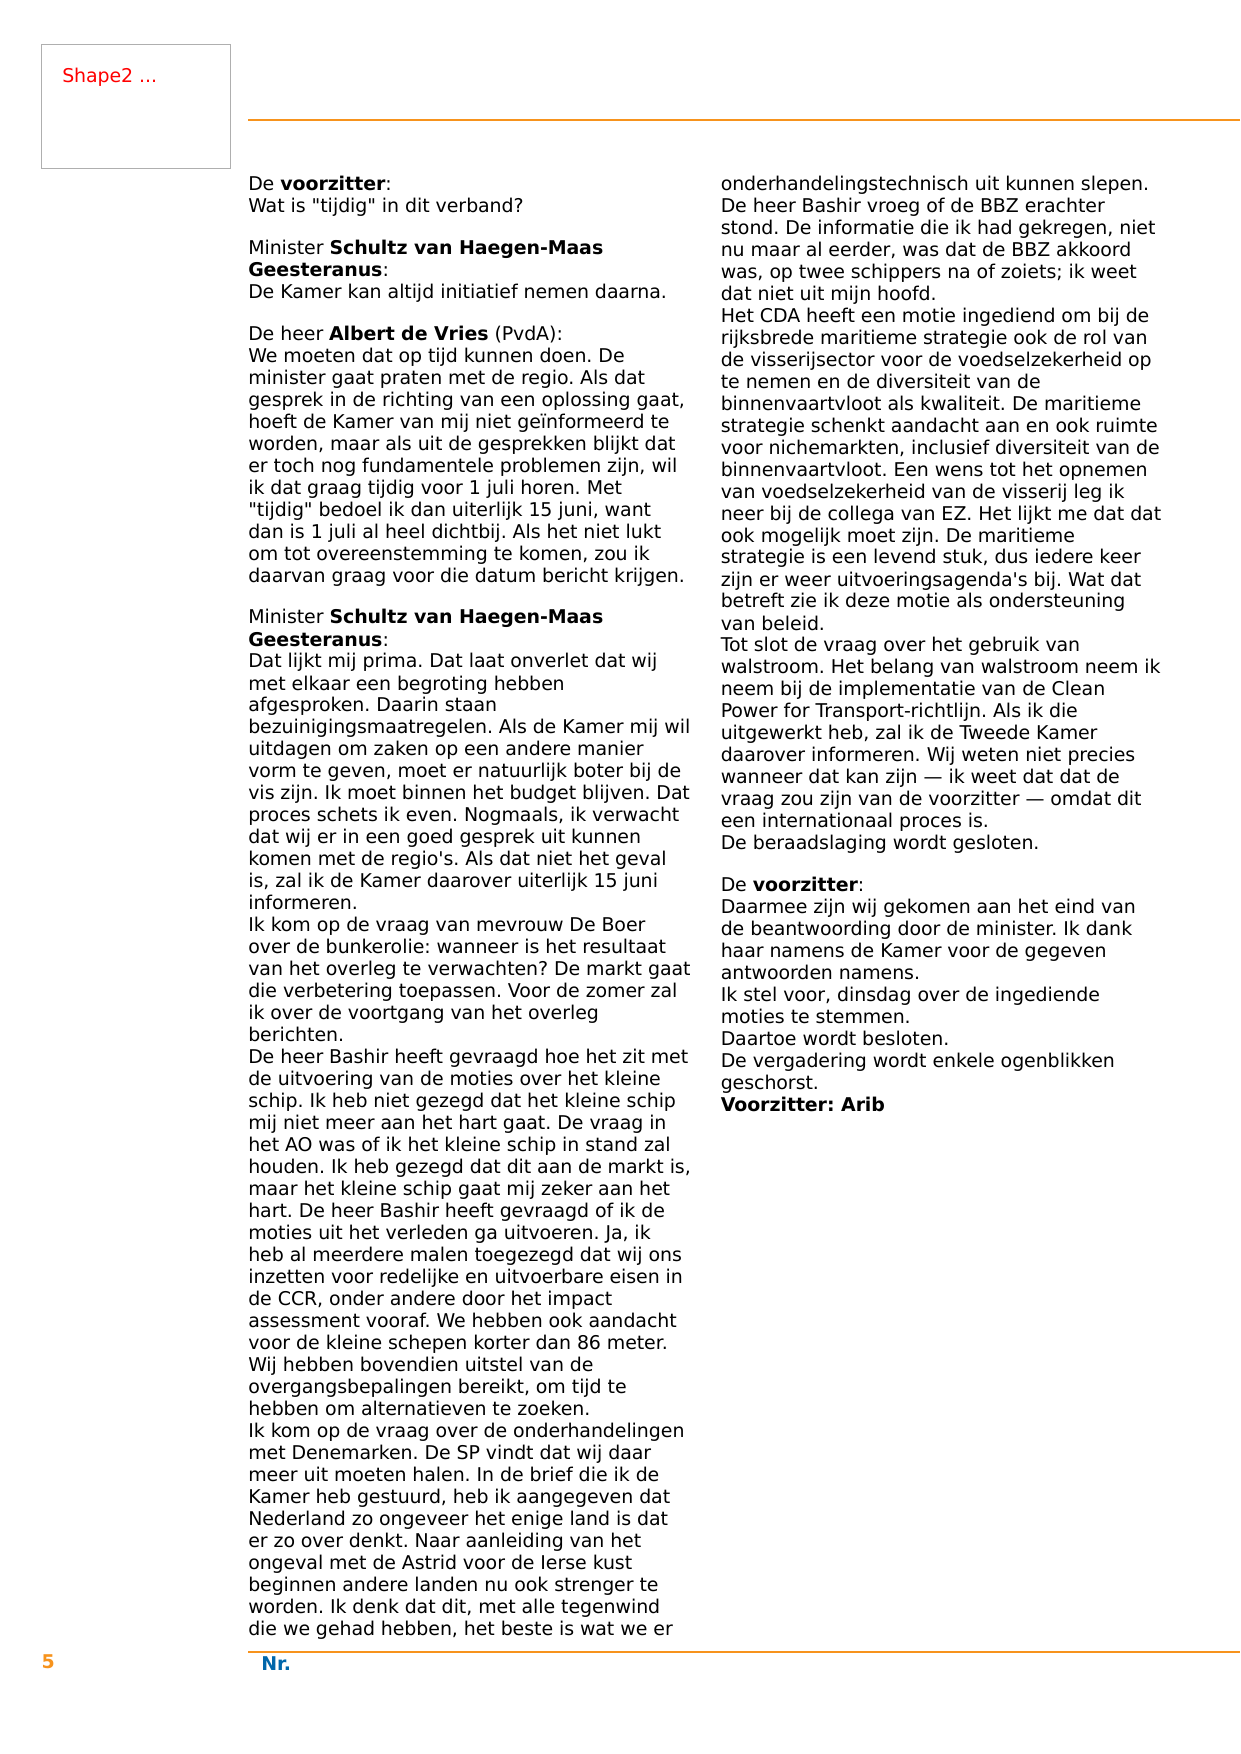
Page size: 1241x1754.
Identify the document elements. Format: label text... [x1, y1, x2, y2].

text Minister Schultz van Haegen-Maas Geesteranus: [248, 237, 691, 281]
text Daartoe wordt besloten. [721, 1028, 1163, 1050]
text Ik kom op de vraag van mevrouw De Boer over de bunkerolie: wanneer is het resultaat van het overleg te verwachten? De markt gaat die verbetering toepassen. Voor de zomer zal ik over de voortgang van het overleg berichten. [248, 914, 691, 1046]
text De beraadslaging wordt gesloten. [721, 832, 1163, 854]
text De Kamer kan altijd initiatief nemen daarna. [248, 281, 691, 303]
text De voorzitter: [248, 173, 691, 195]
text Wat is "tijdig" in dit verband? [248, 195, 691, 217]
text Tot slot de vraag over het gebruik van walstroom. Het belang van walstroom neem ik neem bij de implementatie van de Clean Power for Transport-richtlijn. Als ik die uitgewerkt heb, zal ik de Tweede Kamer daarover informeren. Wij weten niet precies wanneer dat kan zijn — ik weet dat dat de vraag zou zijn van de voorzitter — omdat dit een internationaal proces is. [721, 634, 1163, 832]
text Ik kom op de vraag over de onderhandelingen met Denemarken. De SP vindt dat wij daar meer uit moeten halen. In de brief die ik de Kamer heb gestuurd, heb ik aangegeven dat Nederland zo ongeveer het enige land is dat er zo over denkt. Naar aanleiding van het ongeval met de Astrid voor de Ierse kust beginnen andere landen nu ook strenger te worden. Ik denk dat dit, met alle tegenwind die we gehad hebben, het beste is wat we er [248, 1420, 691, 1639]
text Voorzitter: Arib [721, 1094, 1163, 1116]
text De heer Bashir heeft gevraagd hoe het zit met de uitvoering van de moties over het kleine schip. Ik heb niet gezegd dat het kleine schip mij niet meer aan het hart gaat. De vraag in het AO was of ik het kleine schip in stand zal houden. Ik heb gezegd dat dit aan de markt is, maar het kleine schip gaat mij zeker aan het hart. De heer Bashir heeft gevraagd of ik de moties uit het verleden ga uitvoeren. Ja, ik heb al meerdere malen toegezegd dat wij ons inzetten voor redelijke en uitvoerbare eisen in de CCR, onder andere door het impact assessment vooraf. We hebben ook aandacht voor de kleine schepen korter dan 86 meter. Wij hebben bovendien uitstel van de overgangsbepalingen bereikt, om tijd te hebben om alternatieven te zoeken. [248, 1046, 691, 1420]
text We moeten dat op tijd kunnen doen. De minister gaat praten met de regio. Als dat gesprek in de richting van een oplossing gaat, hoeft de Kamer van mij niet geïnformeerd te worden, maar als uit de gesprekken blijkt dat er toch nog fundamentele problemen zijn, wil ik dat graag tijdig voor 1 juli horen. Met "tijdig" bedoel ik dan uiterlijk 15 juni, want dan is 1 juli al heel dichtbij. Als het niet lukt om tot overeenstemming te komen, zou ik daarvan graag voor die datum bericht krijgen. [248, 345, 691, 586]
text Daarmee zijn wij gekomen aan het eind van de beantwoording door de minister. Ik dank haar namens de Kamer voor de gegeven antwoorden namens. [721, 896, 1163, 984]
text De heer Albert de Vries (PvdA): [248, 323, 691, 345]
text onderhandelingstechnisch uit kunnen slepen. De heer Bashir vroeg of de BBZ erachter stond. De informatie die ik had gekregen, niet nu maar al eerder, was dat de BBZ akkoord was, op twee schippers na of zoiets; ik weet dat niet uit mijn hoofd. [721, 173, 1163, 305]
text Het CDA heeft een motie ingediend om bij de rijksbrede maritieme strategie ook de rol van de visserijsector voor de voedselzekerheid op te nemen en de diversiteit van de binnenvaartvloot als kwaliteit. De maritieme strategie schenkt aandacht aan en ook ruimte voor nichemarkten, inclusief diversiteit van de binnenvaartvloot. Een wens tot het opnemen van voedselzekerheid van de visserij leg ik neer bij de collega van EZ. Het lijkt me dat dat ook mogelijk moet zijn. De maritieme strategie is een levend stuk, dus iedere keer zijn er weer uitvoeringsagenda's bij. Wat dat betreft zie ik deze motie als ondersteuning van beleid. [721, 305, 1163, 634]
text Ik stel voor, dinsdag over de ingediende moties te stemmen. [721, 984, 1163, 1028]
text De vergadering wordt enkele ogenblikken geschorst. [721, 1050, 1163, 1094]
text Dat lijkt mij prima. Dat laat onverlet dat wij met elkaar een begroting hebben afgesproken. Daarin staan bezuinigingsmaatregelen. Als de Kamer mij wil uitdagen om zaken op een andere manier vorm te geven, moet er natuurlijk boter bij de vis zijn. Ik moet binnen het budget blijven. Dat proces schets ik even. Nogmaals, ik verwacht dat wij er in een goed gesprek uit kunnen komen met de regio's. Als dat niet het geval is, zal ik de Kamer daarover uiterlijk 15 juni informeren. [248, 650, 691, 914]
text De voorzitter: [721, 874, 1163, 896]
text Minister Schultz van Haegen-Maas Geesteranus: [248, 606, 691, 650]
